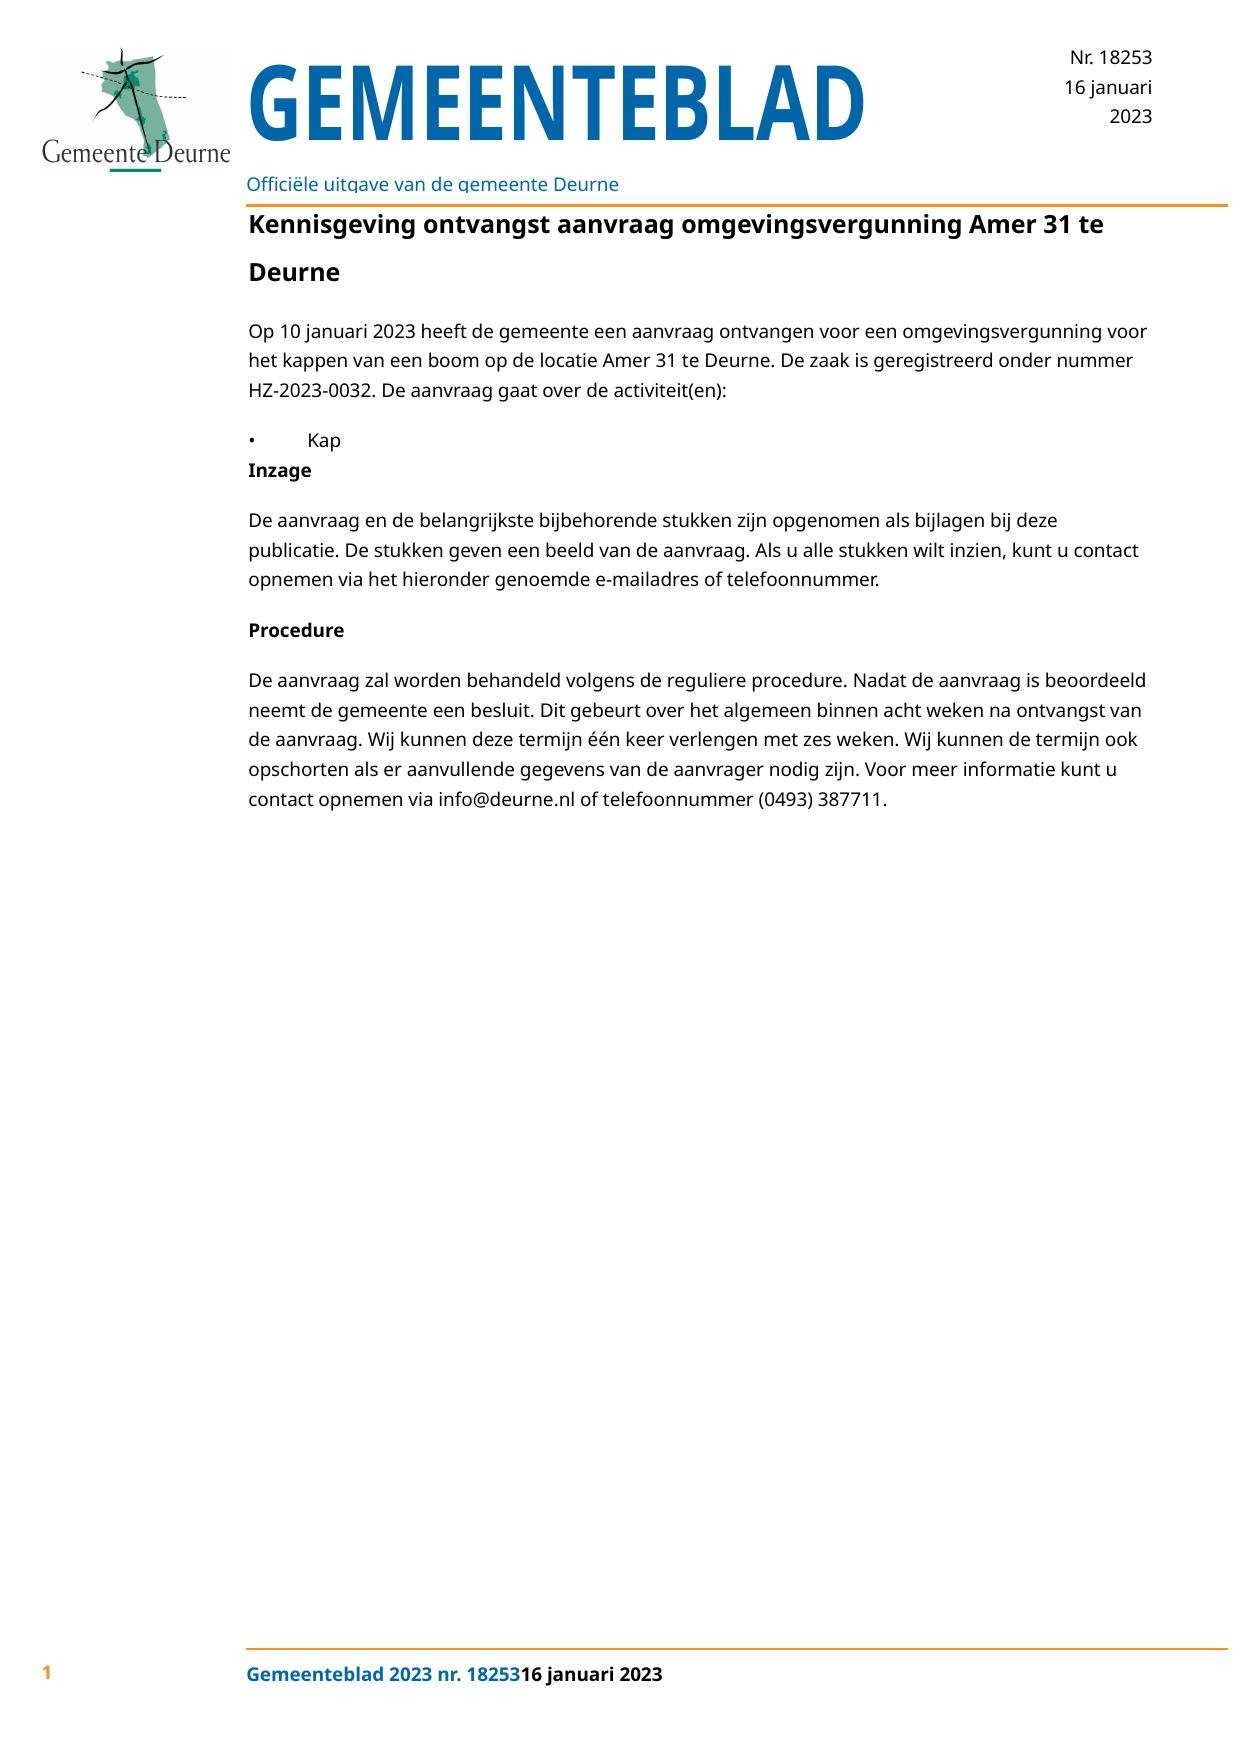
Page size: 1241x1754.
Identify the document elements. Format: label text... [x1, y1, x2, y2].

text Inzage [248, 457, 1152, 483]
text De aanvraag en de belangrijkste bijbehorende stukken zijn opgenomen als bijlagen bij deze publicatie. De stukken geven een beeld van de aanvraag. Als u alle stukken wilt inzien, kunt u contact opnemen via het hieronder genoemde e-mailadres of telefoonnummer. [248, 507, 1152, 592]
text Kennisgeving ontvangst aanvraag omgevingsvergunning Amer 31 te Deurne [248, 207, 1152, 288]
list Kap [248, 427, 1152, 453]
picture [41, 47, 231, 172]
text Procedure [248, 617, 1152, 643]
text De aanvraag zal worden behandeld volgens de reguliere procedure. Nadat de aanvraag is beoordeeld neemt de gemeente een besluit. Dit gebeurt over het algemeen binnen acht weken na ontvangst van de aanvraag. Wij kunnen deze termijn één keer verlengen met zes weken. Wij kunnen de termijn ook opschorten als er aanvullende gegevens van de aanvrager nodig zijn. Voor meer informatie kunt u contact opnemen via info@deurne.nl of telefoonnummer (0493) 387711. [248, 667, 1152, 812]
text Op 10 januari 2023 heeft de gemeente een aanvraag ontvangen voor een omgevingsvergunning voor het kappen van een boom op de locatie Amer 31 te Deurne. De zaak is geregistreerd onder nummer HZ-2023-0032. De aanvraag gaat over de activiteit(en): [248, 318, 1152, 403]
